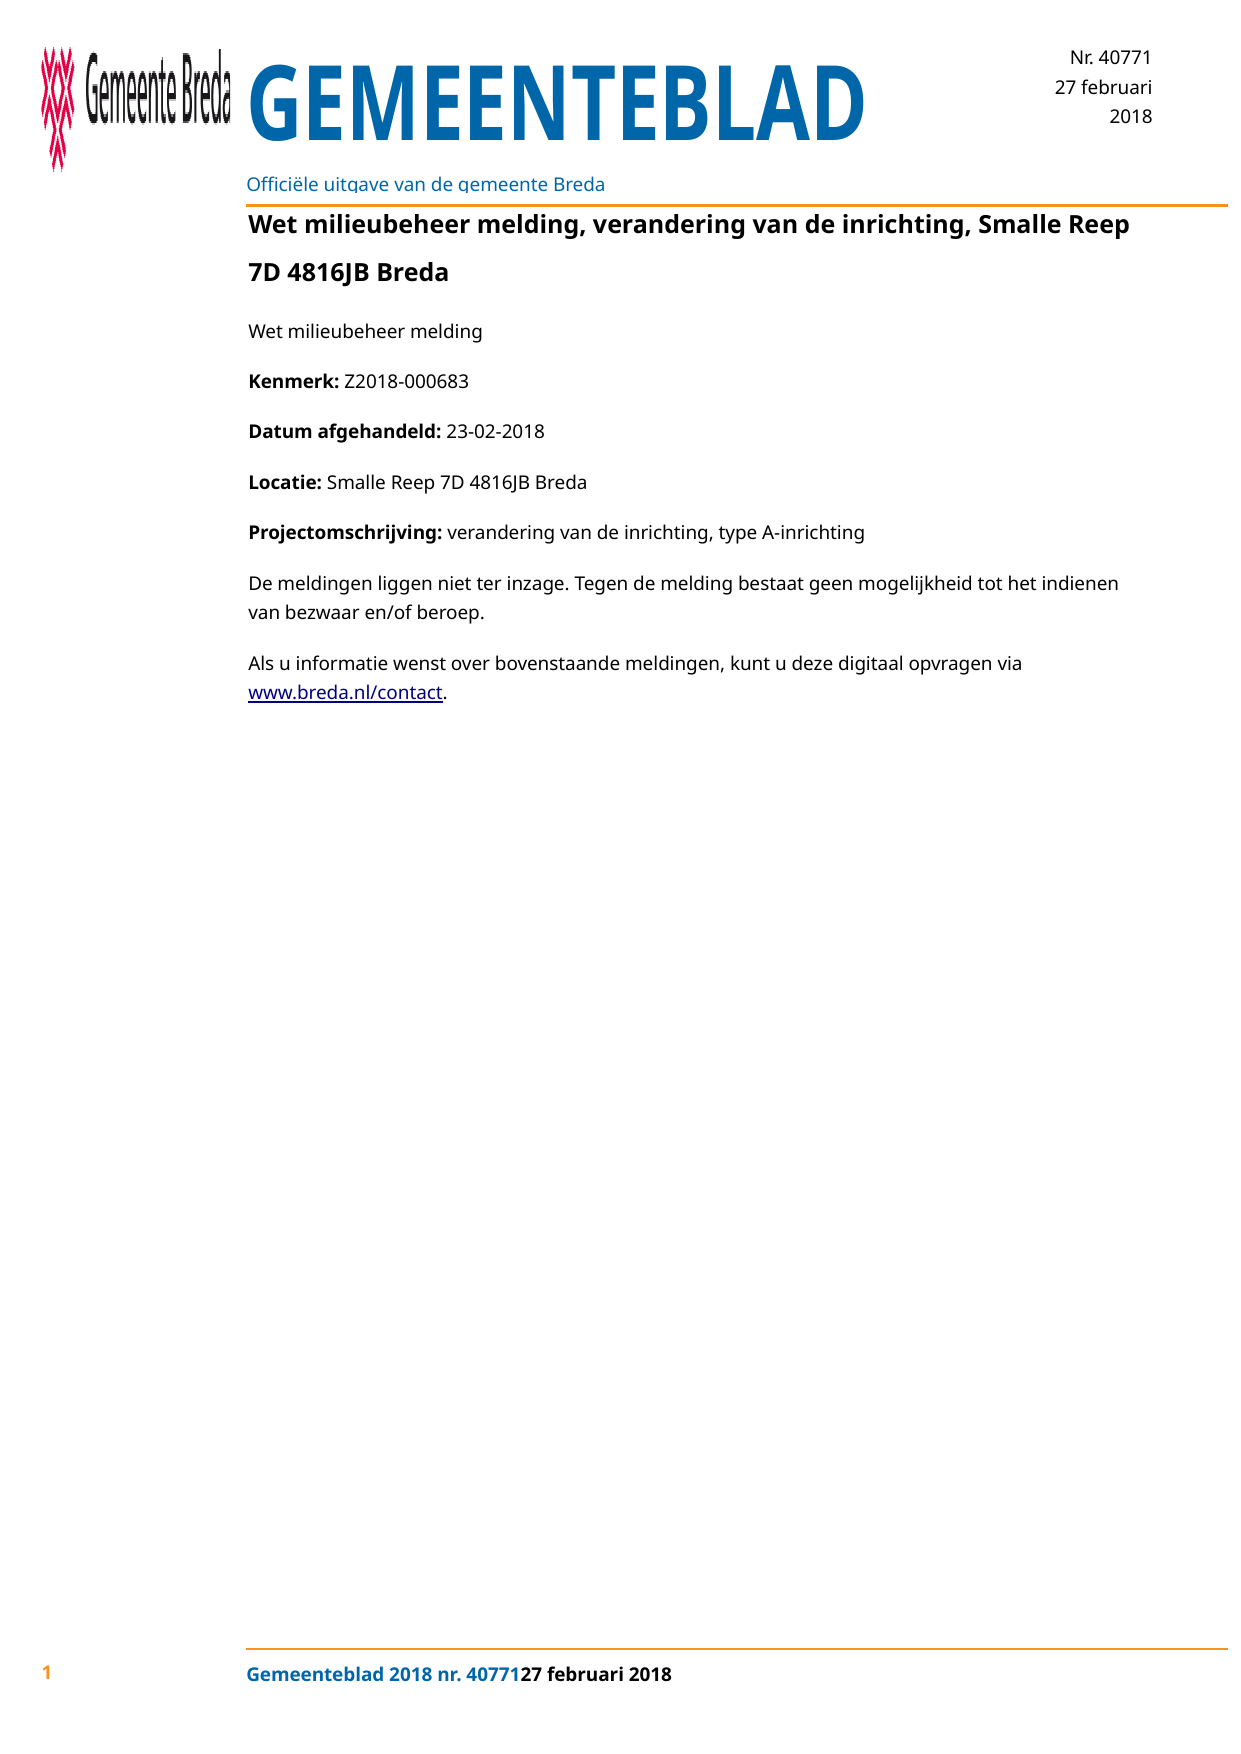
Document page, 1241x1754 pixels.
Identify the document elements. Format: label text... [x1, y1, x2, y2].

text Wet milieubeheer melding [248, 318, 1152, 344]
text Projectomschrijving: verandering van de inrichting, type A-inrichting [248, 519, 1152, 545]
text Kenmerk: Z2018-000683 [248, 368, 1152, 394]
text De meldingen liggen niet ter inzage. Tegen de melding bestaat geen mogelijkheid tot het indienen van bezwaar en/of beroep. [248, 570, 1152, 625]
picture [41, 47, 231, 172]
text Als u informatie wenst over bovenstaande meldingen, kunt u deze digitaal opvragen via www.breda.nl/contact. [248, 650, 1152, 705]
text Wet milieubeheer melding, verandering van de inrichting, Smalle Reep 7D 4816JB Breda [248, 207, 1152, 288]
text Datum afgehandeld: 23-02-2018 [248, 419, 1152, 444]
text Locatie: Smalle Reep 7D 4816JB Breda [248, 469, 1152, 495]
